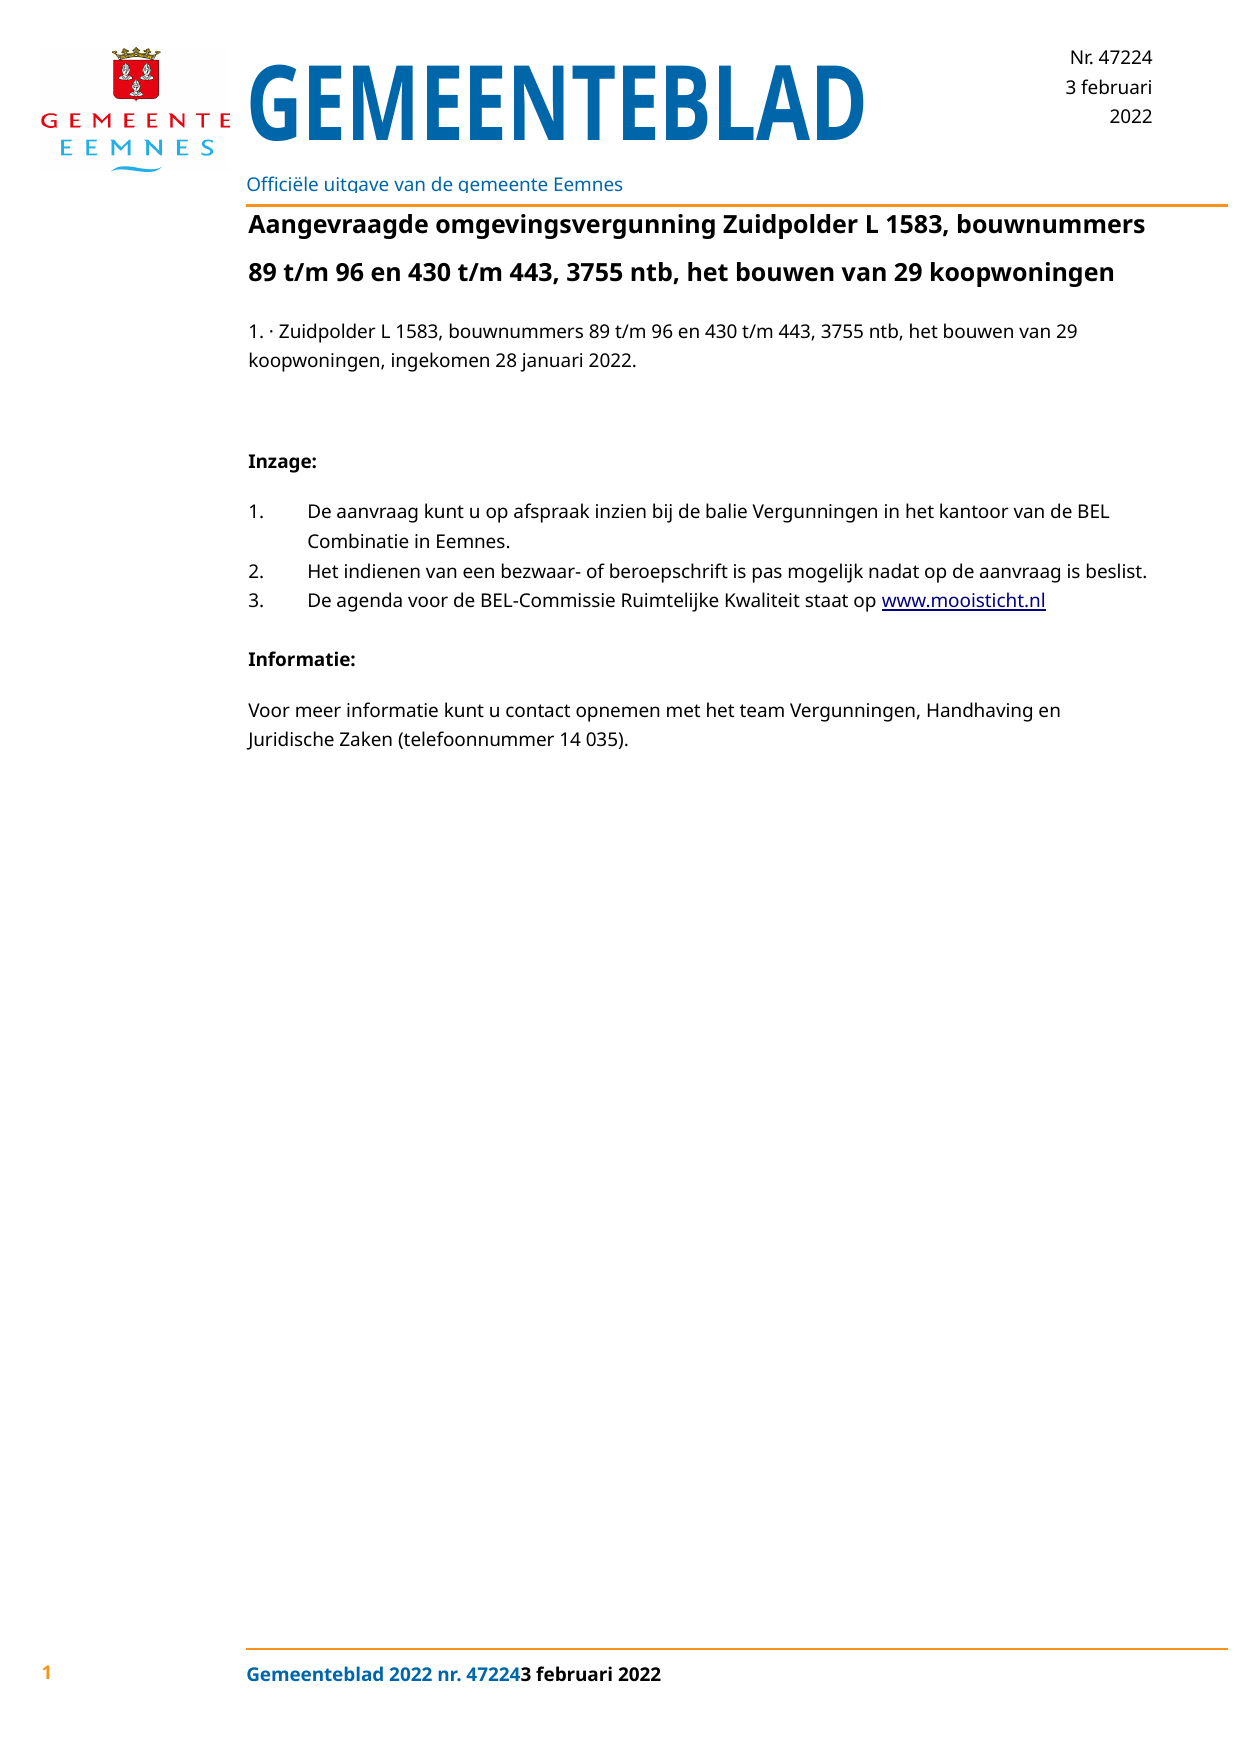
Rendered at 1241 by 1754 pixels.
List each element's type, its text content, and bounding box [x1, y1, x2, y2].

text Inzage: [248, 448, 1152, 474]
text Aangevraagde omgevingsvergunning Zuidpolder L 1583, bouwnummers 89 t/m 96 en 430 t/m 443, 3755 ntb, het bouwen van 29 koopwoningen [248, 207, 1152, 288]
text Informatie: [248, 647, 1152, 672]
text 1. · Zuidpolder L 1583, bouwnummers 89 t/m 96 en 430 t/m 443, 3755 ntb, het bouwen van 29 koopwoningen, ingekomen 28 januari 2022. [248, 318, 1152, 373]
text Voor meer informatie kunt u contact opnemen met het team Vergunningen, Handhaving en Juridische Zaken (telefoonnummer 14 035). [248, 697, 1152, 752]
picture [41, 47, 231, 172]
list De agenda voor de BEL-Commissie Ruimtelijke Kwaliteit staat op www.mooisticht.nl [248, 587, 1152, 613]
list De aanvraag kunt u op afspraak inzien bij de balie Vergunningen in het kantoor van de BEL Combinatie in Eemnes. [248, 499, 1152, 554]
list Het indienen van een bezwaar- of beroepschrift is pas mogelijk nadat op de aanvraag is beslist. [248, 558, 1152, 584]
